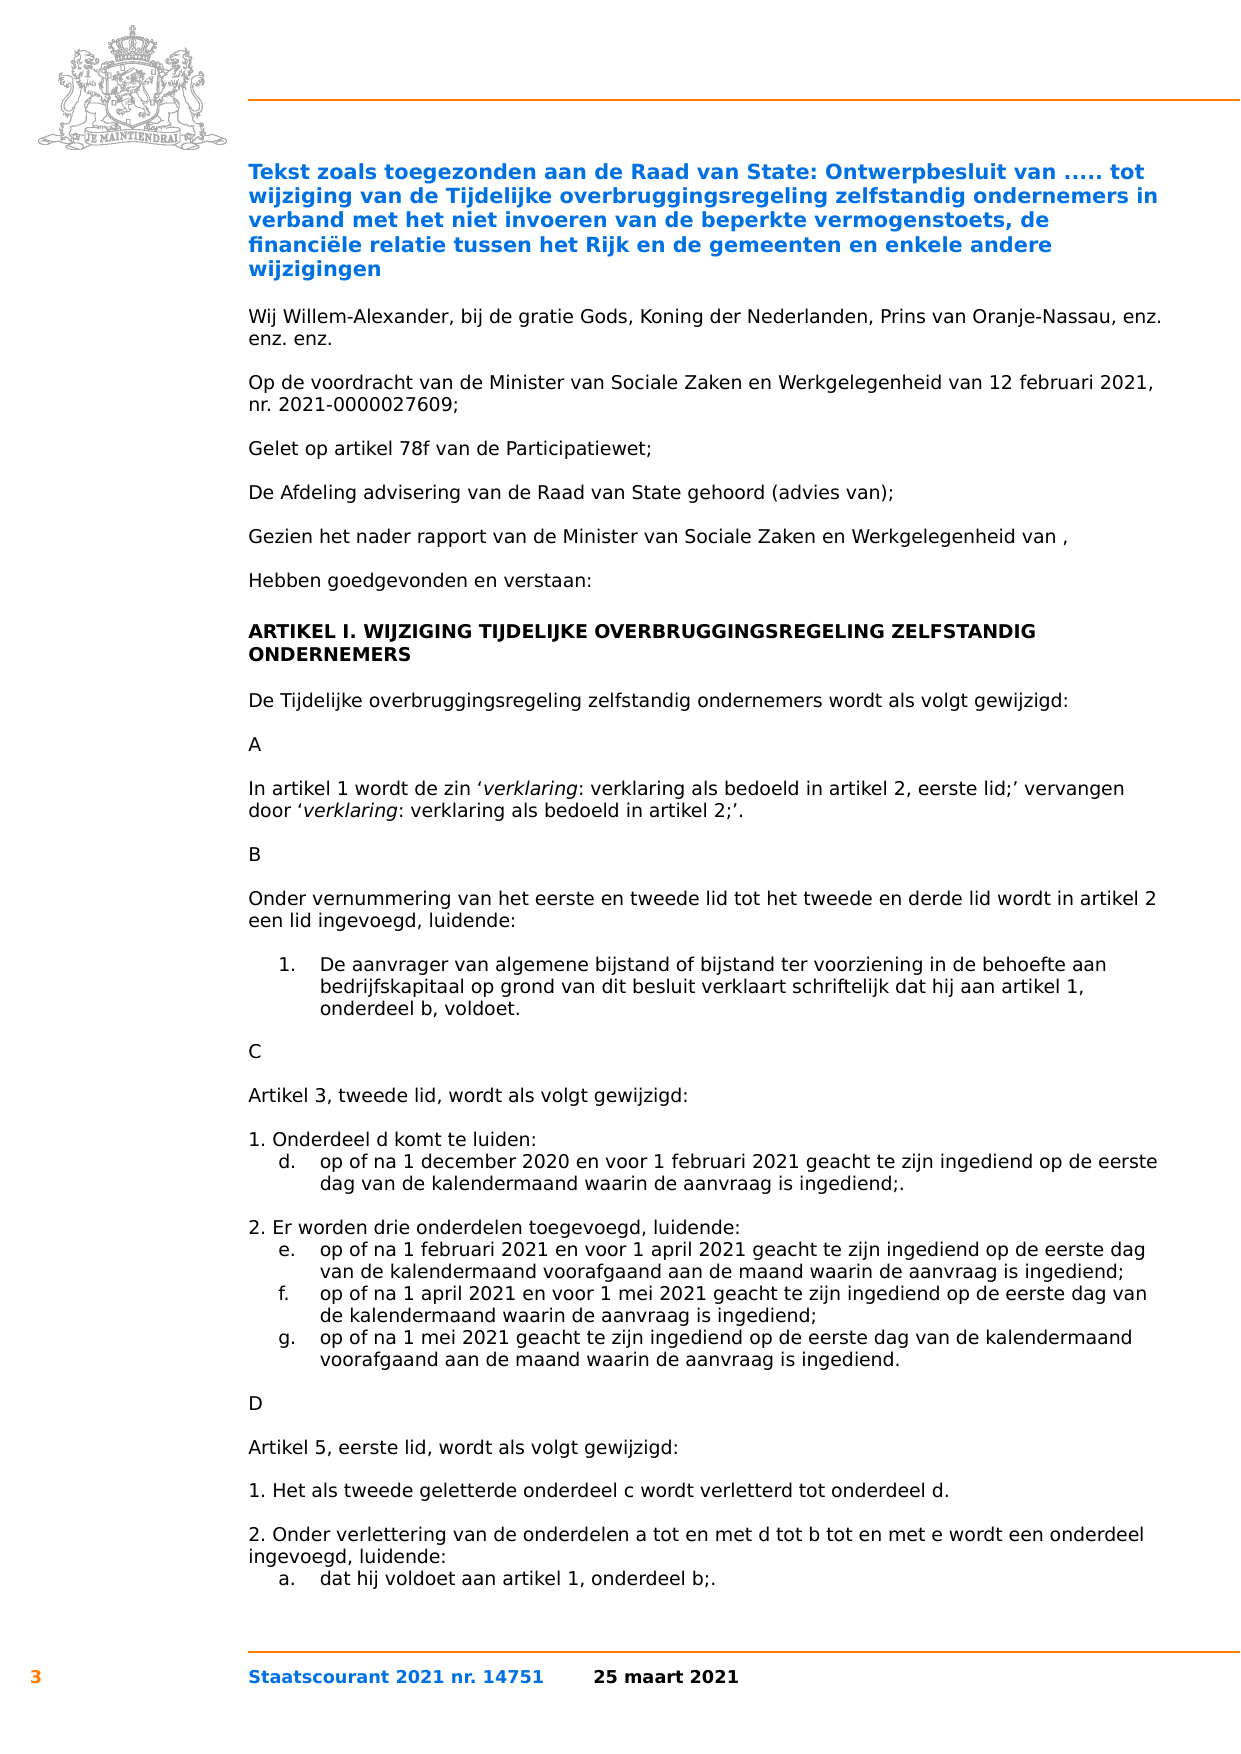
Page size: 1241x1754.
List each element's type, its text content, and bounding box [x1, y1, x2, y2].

text De Tijdelijke overbruggingsregeling zelfstandig ondernemers wordt als volgt gewijzigd: [248, 690, 1163, 712]
text Op de voordracht van de Minister van Sociale Zaken en Werkgelegenheid van 12 februari 2021, nr. 2021-0000027609; [248, 372, 1163, 416]
text 2. Er worden drie onderdelen toegevoegd, luidende: [248, 1217, 1163, 1239]
text 1. Onderdeel d komt te luiden: [248, 1129, 1163, 1151]
text 1. Het als tweede geletterde onderdeel c wordt verletterd tot onderdeel d. [248, 1480, 1163, 1502]
text De Afdeling advisering van de Raad van State gehoord (advies van); [248, 482, 1163, 504]
text Artikel 3, tweede lid, wordt als volgt gewijzigd: [248, 1085, 1163, 1107]
text B [248, 844, 1163, 866]
text D [248, 1393, 1163, 1415]
text A [248, 734, 1163, 756]
text Onder vernummering van het eerste en tweede lid tot het tweede en derde lid wordt in artikel 2 een lid ingevoegd, luidende: [248, 888, 1163, 932]
text Gelet op artikel 78f van de Participatiewet; [248, 438, 1163, 460]
text 1. De aanvrager van algemene bijstand of bijstand ter voorziening in de behoefte aan bedrijfskapitaal op grond van dit besluit verklaart schriftelijk dat hij aan artikel 1, onderdeel b, voldoet. [278, 954, 1163, 1019]
text f. op of na 1 april 2021 en voor 1 mei 2021 geacht te zijn ingediend op de eerste dag van de kalendermaand waarin de aanvraag is ingediend; [278, 1283, 1163, 1327]
text Hebben goedgevonden en verstaan: [248, 569, 1163, 591]
text Artikel 5, eerste lid, wordt als volgt gewijzigd: [248, 1437, 1163, 1458]
subtitle Tekst zoals toegezonden aan de Raad van State: Ontwerpbesluit van ..... tot wijziging van de Tijdelijke overbruggingsregeling zelfstandig ondernemers in verband met het niet invoeren van de beperkte vermogenstoets, de financiële relatie tussen het Rijk en de gemeenten en enkele andere wijzigingen [248, 160, 1163, 281]
text g. op of na 1 mei 2021 geacht te zijn ingediend op de eerste dag van de kalendermaand voorafgaand aan de maand waarin de aanvraag is ingediend. [278, 1327, 1163, 1371]
text d. op of na 1 december 2020 en voor 1 februari 2021 geacht te zijn ingediend op de eerste dag van de kalendermaand waarin de aanvraag is ingediend;. [278, 1151, 1163, 1195]
text C [248, 1041, 1163, 1063]
text In artikel 1 wordt de zin ‘verklaring: verklaring als bedoeld in artikel 2, eerste lid;’ vervangen door ‘verklaring: verklaring als bedoeld in artikel 2;’. [248, 778, 1163, 822]
text a. dat hij voldoet aan artikel 1, onderdeel b;. [278, 1568, 1163, 1590]
subtitle ARTIKEL I. WIJZIGING TIJDELIJKE OVERBRUGGINGSREGELING ZELFSTANDIG ONDERNEMERS [248, 621, 1163, 665]
text Wij Willem-Alexander, bij de gratie Gods, Koning der Nederlanden, Prins van Oranje-Nassau, enz. enz. enz. [248, 306, 1163, 350]
picture [38, 25, 227, 150]
text 2. Onder verlettering van de onderdelen a tot en met d tot b tot en met e wordt een onderdeel ingevoegd, luidende: [248, 1524, 1163, 1568]
text Gezien het nader rapport van de Minister van Sociale Zaken en Werkgelegenheid van , [248, 526, 1163, 548]
text e. op of na 1 februari 2021 en voor 1 april 2021 geacht te zijn ingediend op de eerste dag van de kalendermaand voorafgaand aan de maand waarin de aanvraag is ingediend; [278, 1239, 1163, 1283]
